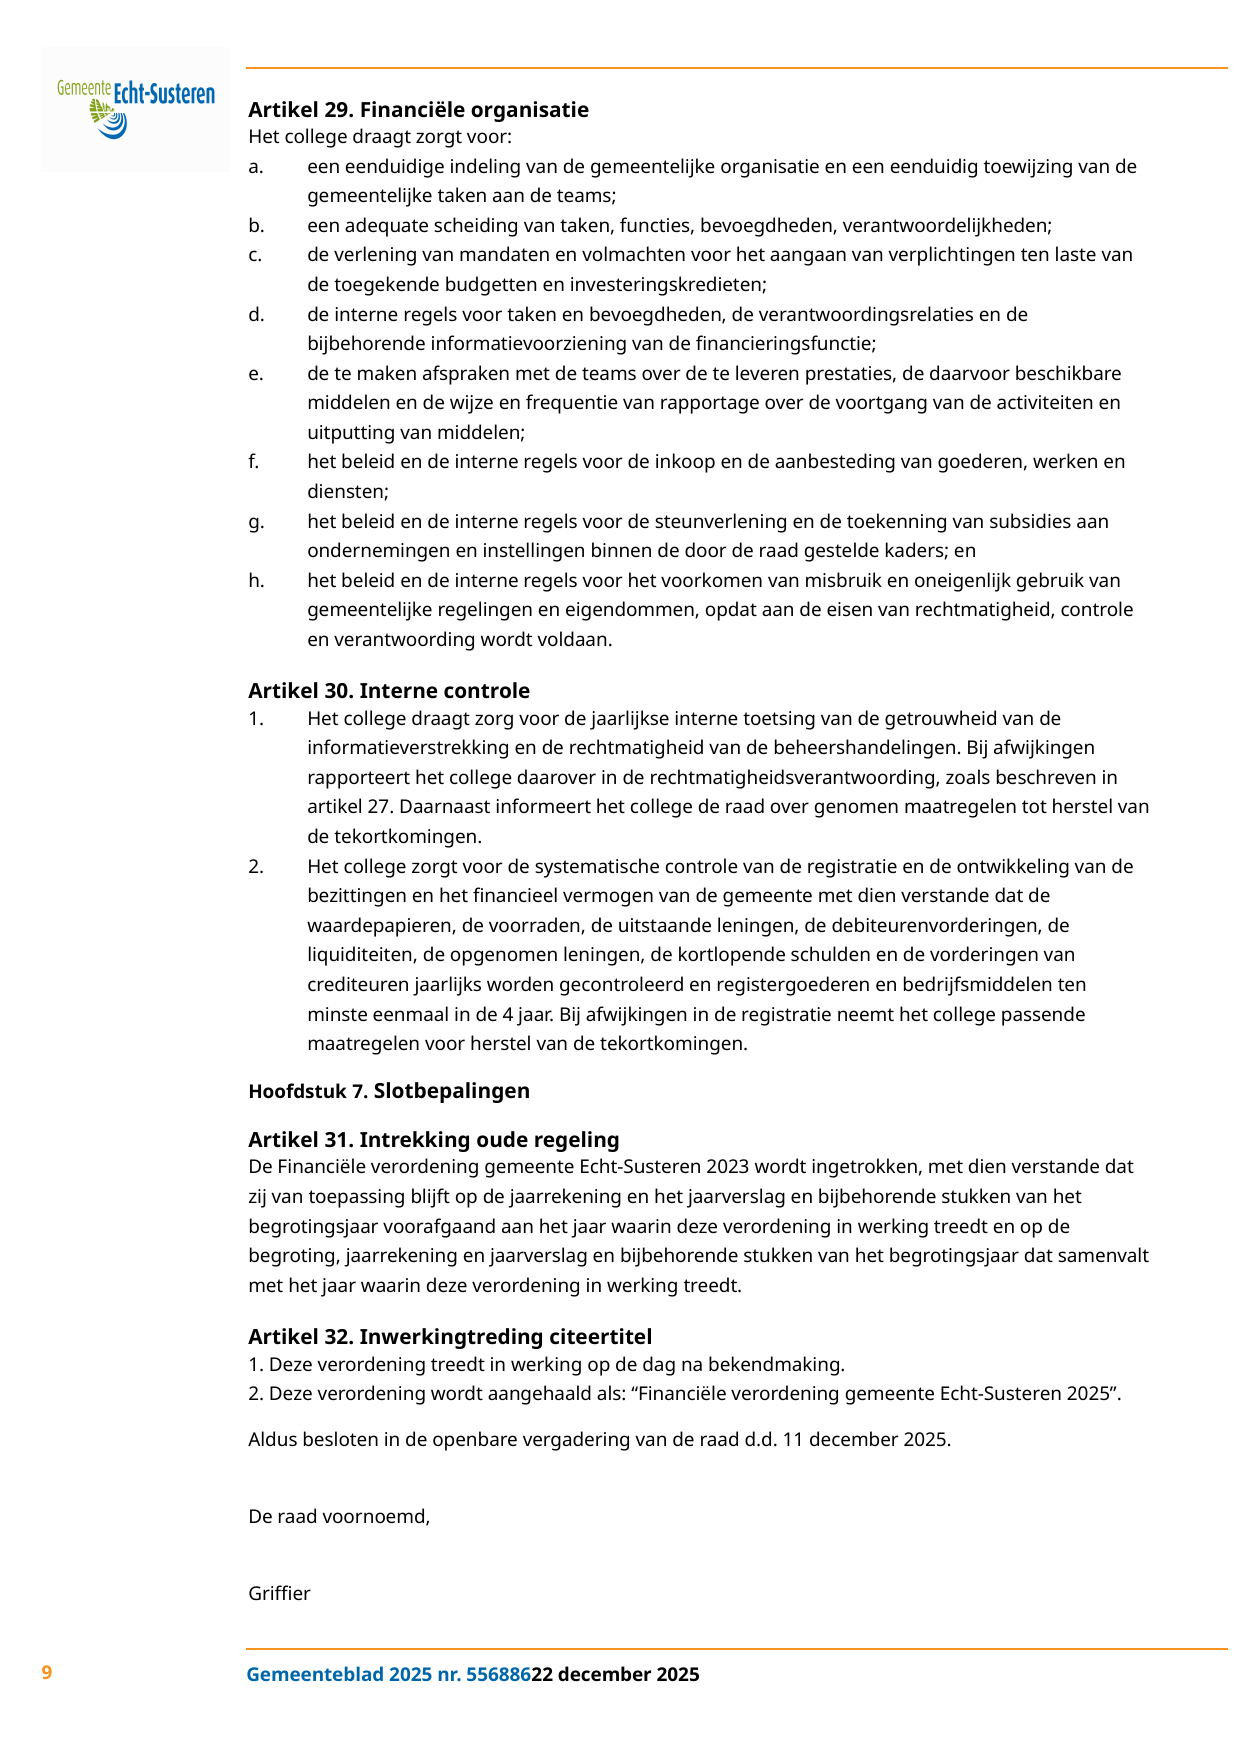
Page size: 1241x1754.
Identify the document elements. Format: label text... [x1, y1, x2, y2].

list de te maken afspraken met de teams over de te leveren prestaties, de daarvoor beschikbare middelen en de wijze en frequentie van rapportage over de voortgang van de activiteiten en uitputting van middelen; [248, 360, 1152, 445]
list Het college zorgt voor de systematische controle van de registratie en de ontwikkeling van de bezittingen en het financieel vermogen van de gemeente met dien verstande dat de waardepapieren, de voorraden, de uitstaande leningen, de debiteurenvorderingen, de liquiditeiten, de opgenomen leningen, de kortlopende schulden en de vorderingen van crediteuren jaarlijks worden gecontroleerd en registergoederen en bedrijfsmiddelen ten minste eenmaal in de 4 jaar. Bij afwijkingen in de registratie neemt het college passende maatregelen voor herstel van de tekortkomingen. [248, 853, 1152, 1056]
text Artikel 32. Inwerkingtreding citeertitel [248, 1322, 1152, 1351]
text Aldus besloten in de openbare vergadering van de raad d.d. 11 december 2025. [248, 1426, 1152, 1452]
list de verlening van mandaten en volmachten voor het aangaan van verplichtingen ten laste van de toegekende budgetten en investeringskredieten; [248, 242, 1152, 297]
text De Financiële verordening gemeente Echt-Susteren 2023 wordt ingetrokken, met dien verstande dat zij van toepassing blijft op de jaarrekening en het jaarverslag en bijbehorende stukken van het begrotingsjaar voorafgaand aan het jaar waarin deze verordening in werking treedt en op de begroting, jaarrekening en jaarverslag en bijbehorende stukken van het begrotingsjaar dat samenvalt met het jaar waarin deze verordening in werking treedt. [248, 1154, 1152, 1298]
text Artikel 30. Interne controle [248, 677, 1152, 705]
picture [41, 47, 231, 172]
text Griffier [248, 1581, 1152, 1606]
text Artikel 29. Financiële organisatie [248, 95, 1152, 123]
list een eenduidige indeling van de gemeentelijke organisatie en een eenduidig toewijzing van de gemeentelijke taken aan de teams; [248, 153, 1152, 208]
list het beleid en de interne regels voor de inkoop en de aanbesteding van goederen, werken en diensten; [248, 449, 1152, 504]
list het beleid en de interne regels voor de steunverlening en de toekenning van subsidies aan ondernemingen en instellingen binnen de door de raad gestelde kaders; en [248, 508, 1152, 563]
text 1. Deze verordening treedt in werking op de dag na bekendmaking. [248, 1351, 1152, 1377]
list de interne regels voor taken en bevoegdheden, de verantwoordingsrelaties en de bijbehorende informatievoorziening van de financieringsfunctie; [248, 301, 1152, 356]
list het beleid en de interne regels voor het voorkomen van misbruik en oneigenlijk gebruik van gemeentelijke regelingen en eigendommen, opdat aan de eisen van rechtmatigheid, controle en verantwoording wordt voldaan. [248, 567, 1152, 652]
text Hoofdstuk 7. Slotbepalingen [248, 1076, 1152, 1104]
list Het college draagt zorg voor de jaarlijkse interne toetsing van de getrouwheid van de informatieverstrekking en de rechtmatigheid van de beheershandelingen. Bij afwijkingen rapporteert het college daarover in de rechtmatigheidsverantwoording, zoals beschreven in artikel 27. Daarnaast informeert het college de raad over genomen maatregelen tot herstel van de tekortkomingen. [248, 705, 1152, 849]
text Het college draagt zorgt voor: [248, 123, 1152, 149]
text Artikel 31. Intrekking oude regeling [248, 1125, 1152, 1154]
text De raad voornoemd, [248, 1503, 1152, 1529]
list een adequate scheiding van taken, functies, bevoegdheden, verantwoordelijkheden; [248, 212, 1152, 238]
text 2. Deze verordening wordt aangehaald als: “Financiële verordening gemeente Echt-Susteren 2025”. [248, 1381, 1152, 1406]
